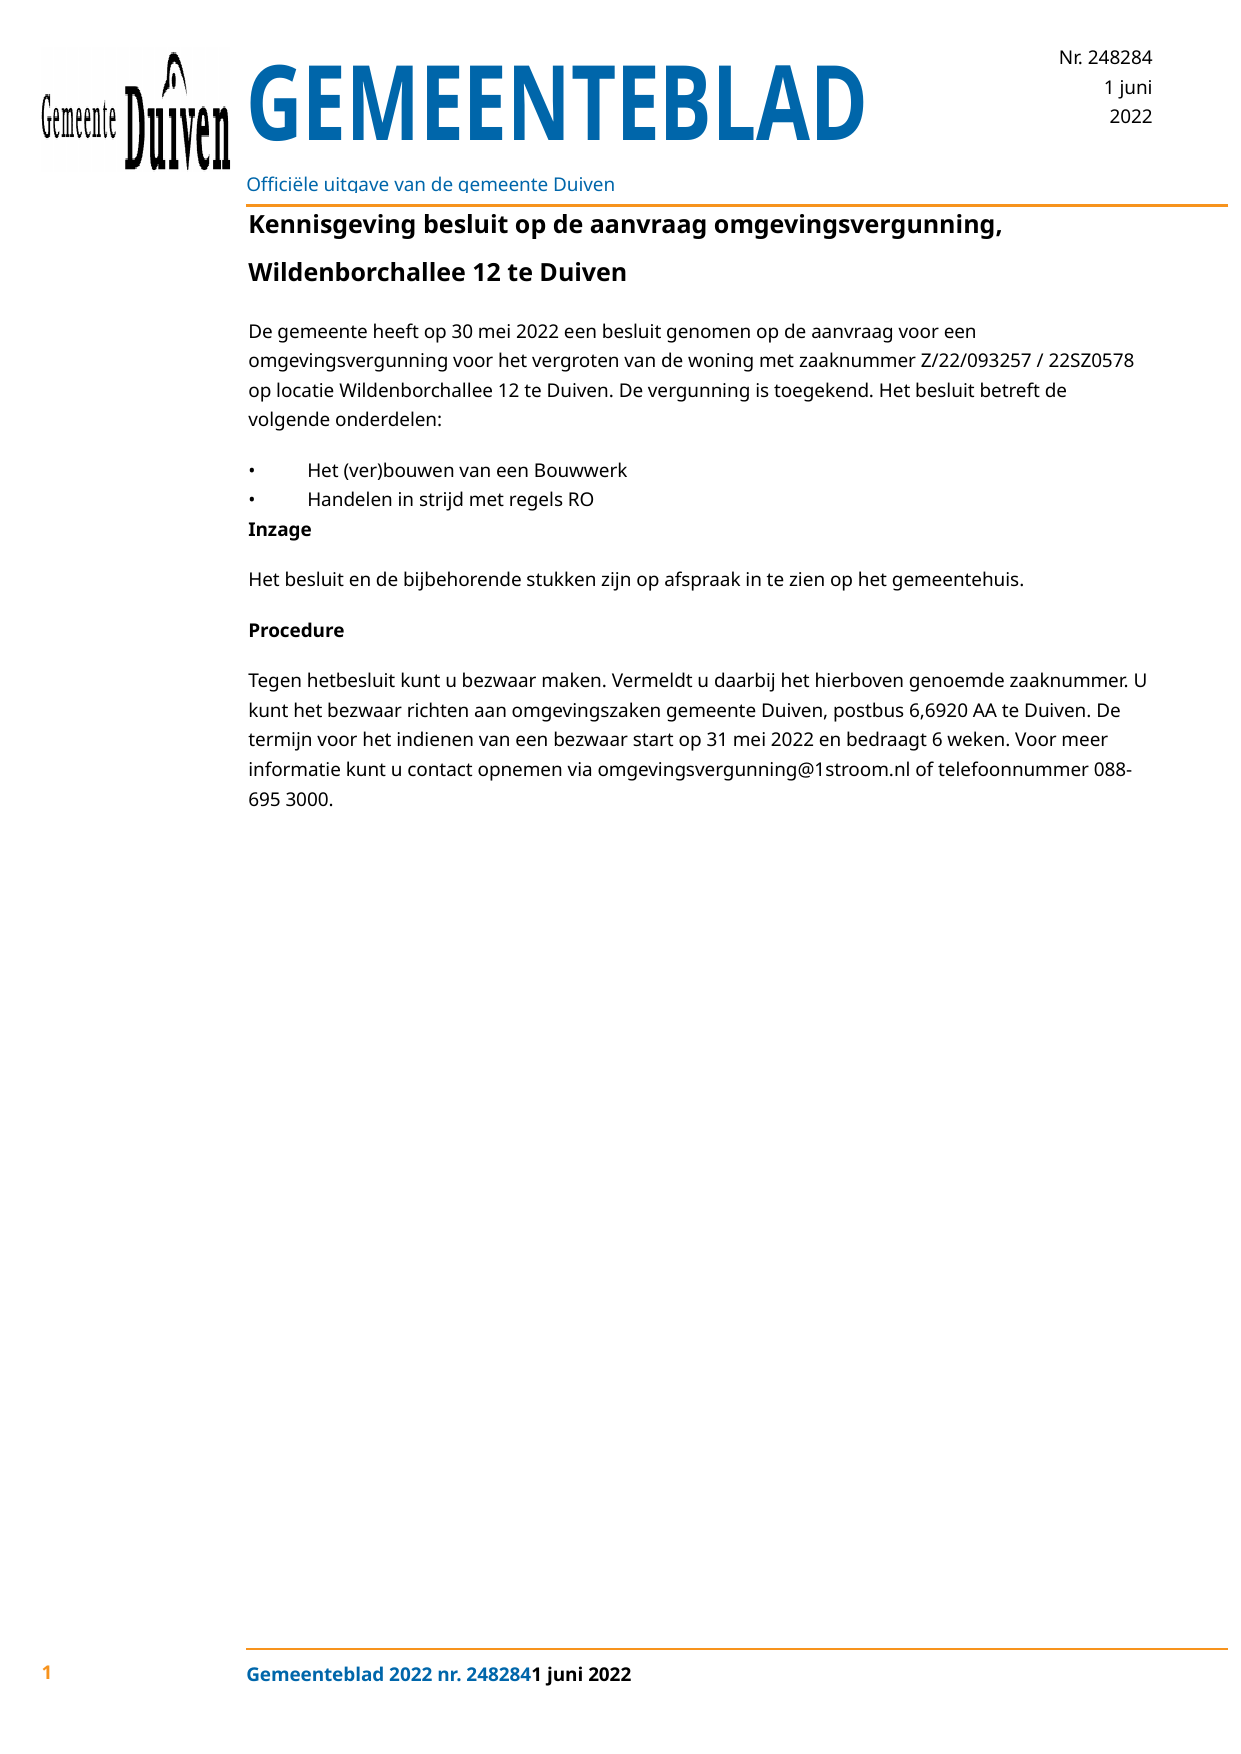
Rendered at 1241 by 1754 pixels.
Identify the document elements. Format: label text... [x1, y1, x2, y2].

text De gemeente heeft op 30 mei 2022 een besluit genomen op de aanvraag voor een omgevingsvergunning voor het vergroten van de woning met zaaknummer Z/22/093257 / 22SZ0578 op locatie Wildenborchallee 12 te Duiven. De vergunning is toegekend. Het besluit betreft de volgende onderdelen: [248, 318, 1152, 432]
text Het besluit en de bijbehorende stukken zijn op afspraak in te zien op het gemeentehuis. [248, 567, 1152, 592]
text Procedure [248, 617, 1152, 643]
list Handelen in strijd met regels RO [248, 487, 1152, 512]
list Het (ver)bouwen van een Bouwwerk [248, 457, 1152, 483]
picture [41, 47, 231, 172]
text Inzage [248, 516, 1152, 542]
text Kennisgeving besluit op de aanvraag omgevingsvergunning, Wildenborchallee 12 te Duiven [248, 207, 1152, 288]
text Tegen hetbesluit kunt u bezwaar maken. Vermeldt u daarbij het hierboven genoemde zaaknummer. U kunt het bezwaar richten aan omgevingszaken gemeente Duiven, postbus 6,6920 AA te Duiven. De termijn voor het indienen van een bezwaar start op 31 mei 2022 en bedraagt 6 weken. Voor meer informatie kunt u contact opnemen via omgevingsvergunning@1stroom.nl of telefoonnummer 088-695 3000. [248, 667, 1152, 812]
